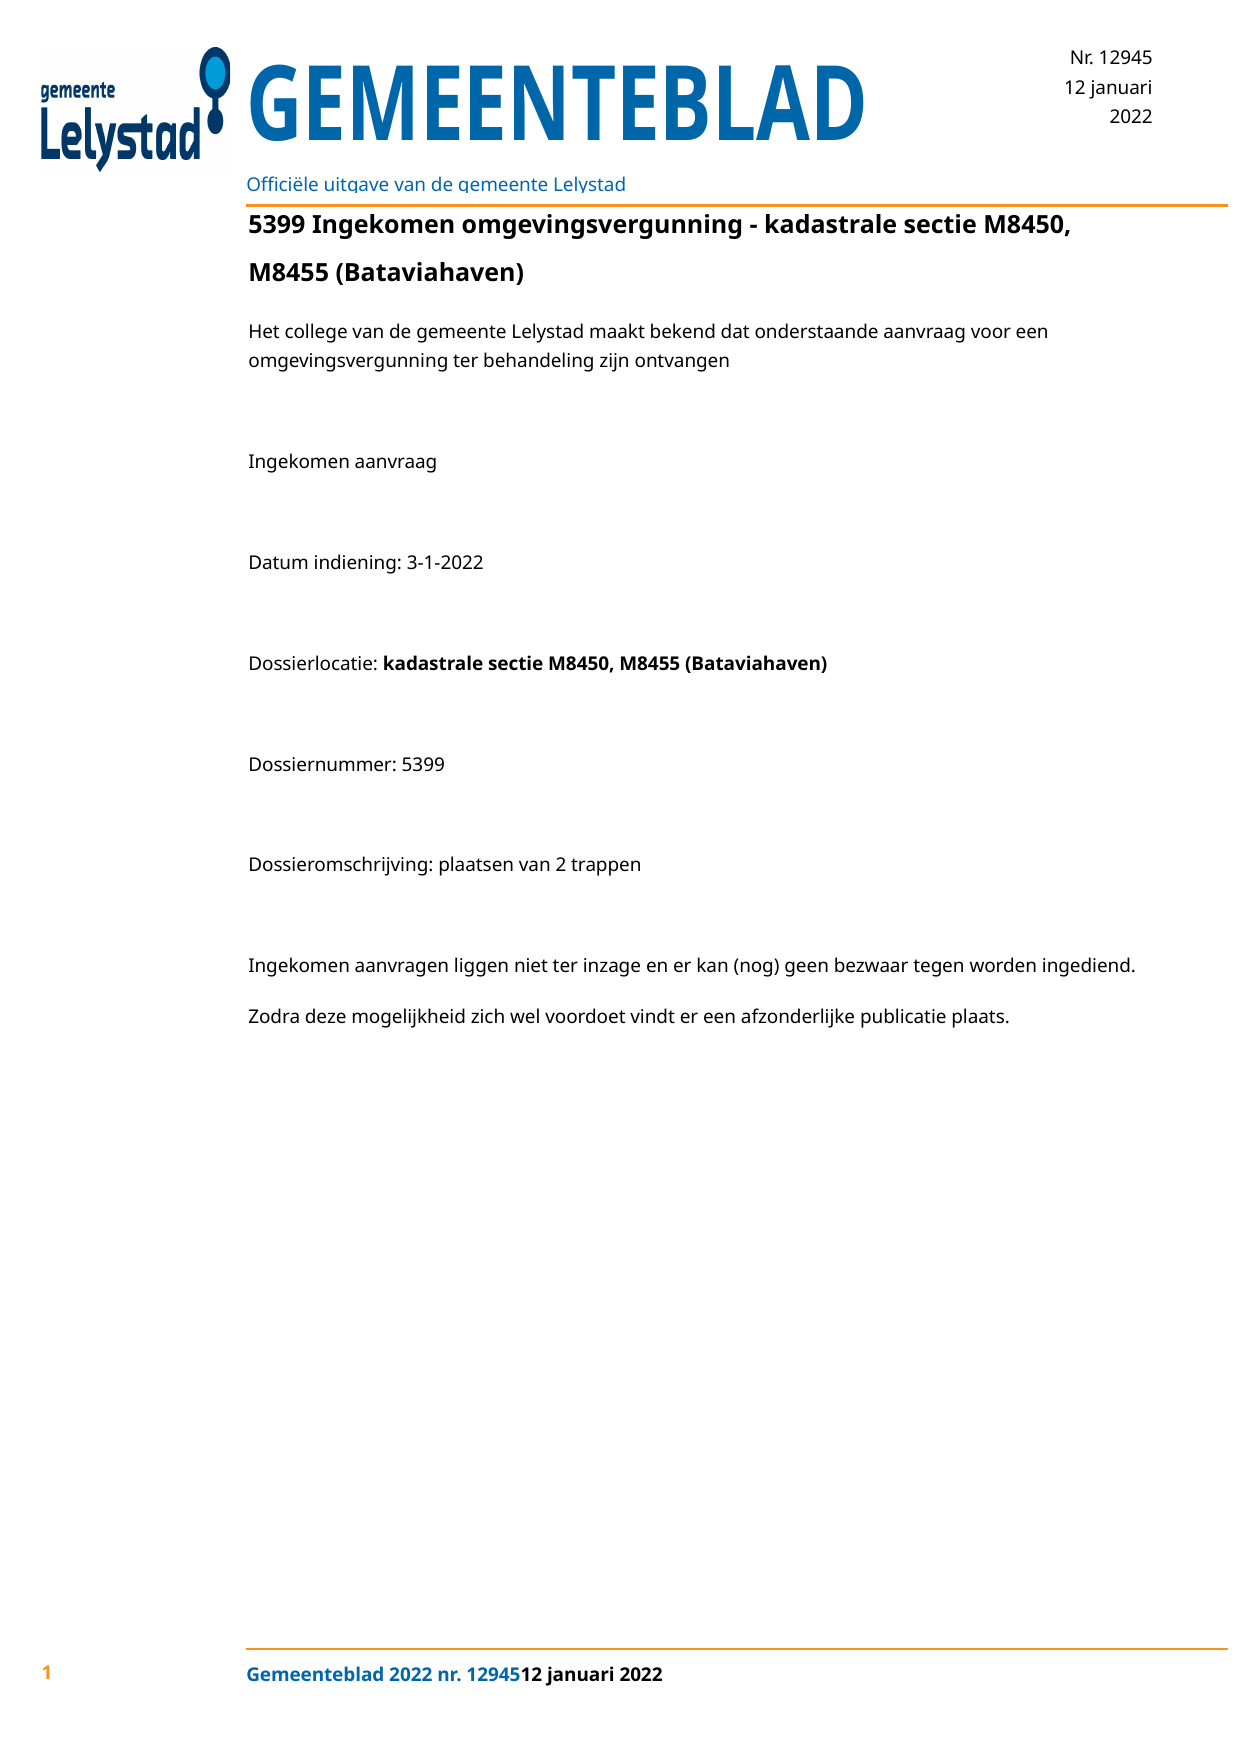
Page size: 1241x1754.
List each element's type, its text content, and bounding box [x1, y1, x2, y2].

text Ingekomen aanvraag [248, 448, 1152, 474]
text Ingekomen aanvragen liggen niet ter inzage en er kan (nog) geen bezwaar tegen worden ingediend. [248, 952, 1152, 978]
text Dossiernummer: 5399 [248, 751, 1152, 777]
text Dossieromschrijving: plaatsen van 2 trappen [248, 852, 1152, 877]
text 5399 Ingekomen omgevingsvergunning - kadastrale sectie M8450, M8455 (Bataviahaven) [248, 207, 1152, 288]
text Dossierlocatie: kadastrale sectie M8450, M8455 (Bataviahaven) [248, 650, 1152, 676]
picture [41, 47, 231, 172]
text Datum indiening: 3-1-2022 [248, 549, 1152, 575]
text Het college van de gemeente Lelystad maakt bekend dat onderstaande aanvraag voor een omgevingsvergunning ter behandeling zijn ontvangen [248, 318, 1152, 373]
text Zodra deze mogelijkheid zich wel voordoet vindt er een afzonderlijke publicatie plaats. [248, 1003, 1152, 1029]
